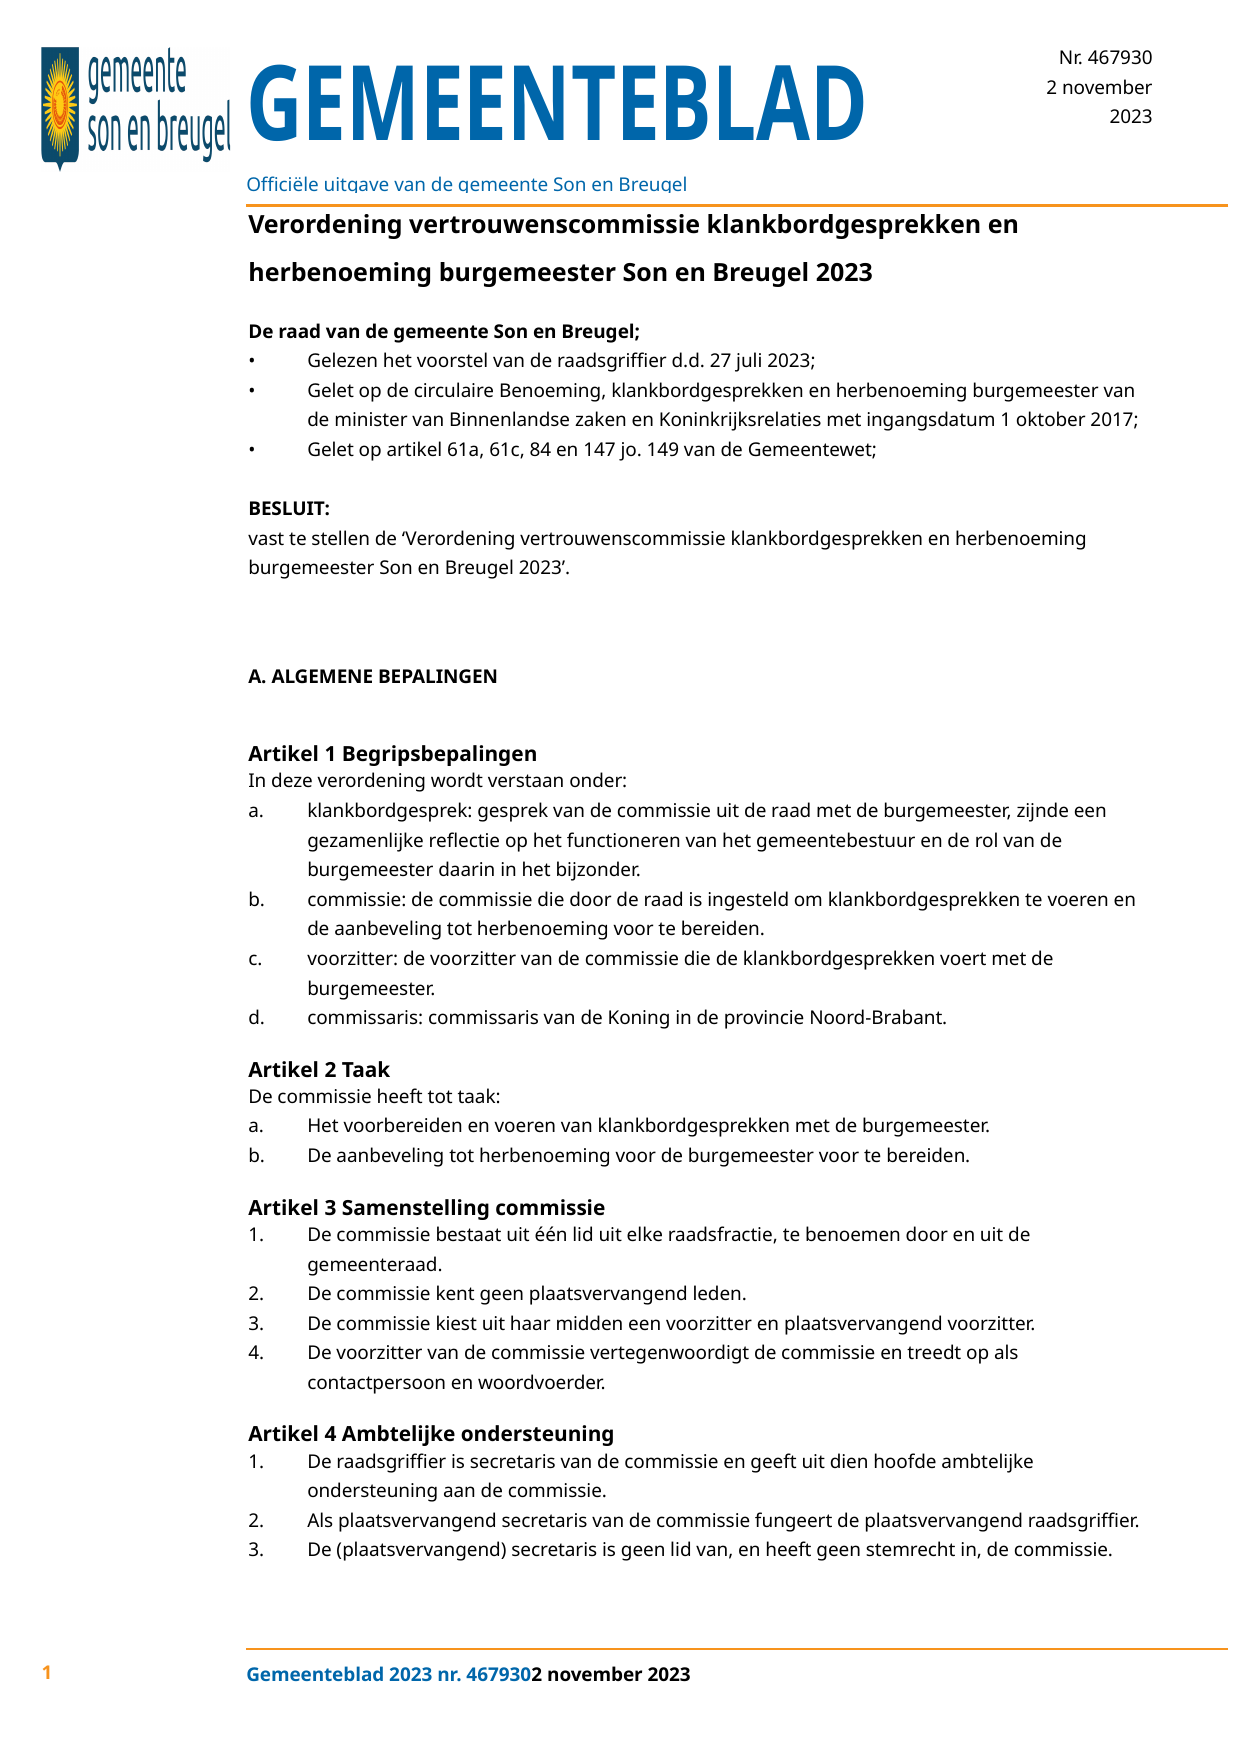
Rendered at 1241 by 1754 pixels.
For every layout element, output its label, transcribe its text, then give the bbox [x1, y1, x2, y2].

text De raad van de gemeente Son en Breugel; [248, 318, 1152, 344]
list De commissie kent geen plaatsvervangend leden. [248, 1280, 1152, 1306]
list Gelezen het voorstel van de raadsgriffier d.d. 27 juli 2023; [248, 347, 1152, 373]
picture [41, 47, 231, 172]
text Artikel 4 Ambtelijke ondersteuning [248, 1419, 1152, 1448]
text De commissie heeft tot taak: [248, 1083, 1152, 1109]
text vast te stellen de ‘Verordening vertrouwenscommissie klankbordgesprekken en herbenoeming burgemeester Son en Breugel 2023’. [248, 525, 1152, 580]
text In deze verordening wordt verstaan onder: [248, 768, 1152, 793]
list Gelet op artikel 61a, 61c, 84 en 147 jo. 149 van de Gemeentewet; [248, 436, 1152, 462]
list De commissie bestaat uit één lid uit elke raadsfractie, te benoemen door en uit de gemeenteraad. [248, 1221, 1152, 1276]
text BESLUIT: [248, 495, 1152, 521]
list De raadsgriffier is secretaris van de commissie en geeft uit dien hoofde ambtelijke ondersteuning aan de commissie. [248, 1448, 1152, 1503]
text A. ALGEMENE BEPALINGEN [248, 663, 1152, 689]
list Het voorbereiden en voeren van klankbordgesprekken met de burgemeester. [248, 1113, 1152, 1138]
list De (plaatsvervangend) secretaris is geen lid van, en heeft geen stemrecht in, de commissie. [248, 1537, 1152, 1562]
list commissie: de commissie die door de raad is ingesteld om klankbordgesprekken te voeren en de aanbeveling tot herbenoeming voor te bereiden. [248, 886, 1152, 941]
list commissaris: commissaris van de Koning in de provincie Noord-Brabant. [248, 1004, 1152, 1030]
text Artikel 3 Samenstelling commissie [248, 1193, 1152, 1221]
list voorzitter: de voorzitter van de commissie die de klankbordgesprekken voert met de burgemeester. [248, 945, 1152, 1000]
list klankbordgesprek: gesprek van de commissie uit de raad met de burgemeester, zijnde een gezamenlijke reflectie op het functioneren van het gemeentebestuur en de rol van de burgemeester daarin in het bijzonder. [248, 797, 1152, 882]
list Als plaatsvervangend secretaris van de commissie fungeert de plaatsvervangend raadsgriffier. [248, 1507, 1152, 1533]
list Gelet op de circulaire Benoeming, klankbordgesprekken en herbenoeming burgemeester van de minister van Binnenlandse zaken en Koninkrijksrelaties met ingangsdatum 1 oktober 2017; [248, 377, 1152, 432]
text Artikel 1 Begripsbepalingen [248, 739, 1152, 768]
list De voorzitter van de commissie vertegenwoordigt de commissie en treedt op als contactpersoon en woordvoerder. [248, 1339, 1152, 1395]
text Verordening vertrouwenscommissie klankbordgesprekken en herbenoeming burgemeester Son en Breugel 2023 [248, 207, 1152, 288]
list De commissie kiest uit haar midden een voorzitter en plaatsvervangend voorzitter. [248, 1310, 1152, 1336]
text Artikel 2 Taak [248, 1055, 1152, 1083]
list De aanbeveling tot herbenoeming voor de burgemeester voor te bereiden. [248, 1142, 1152, 1168]
